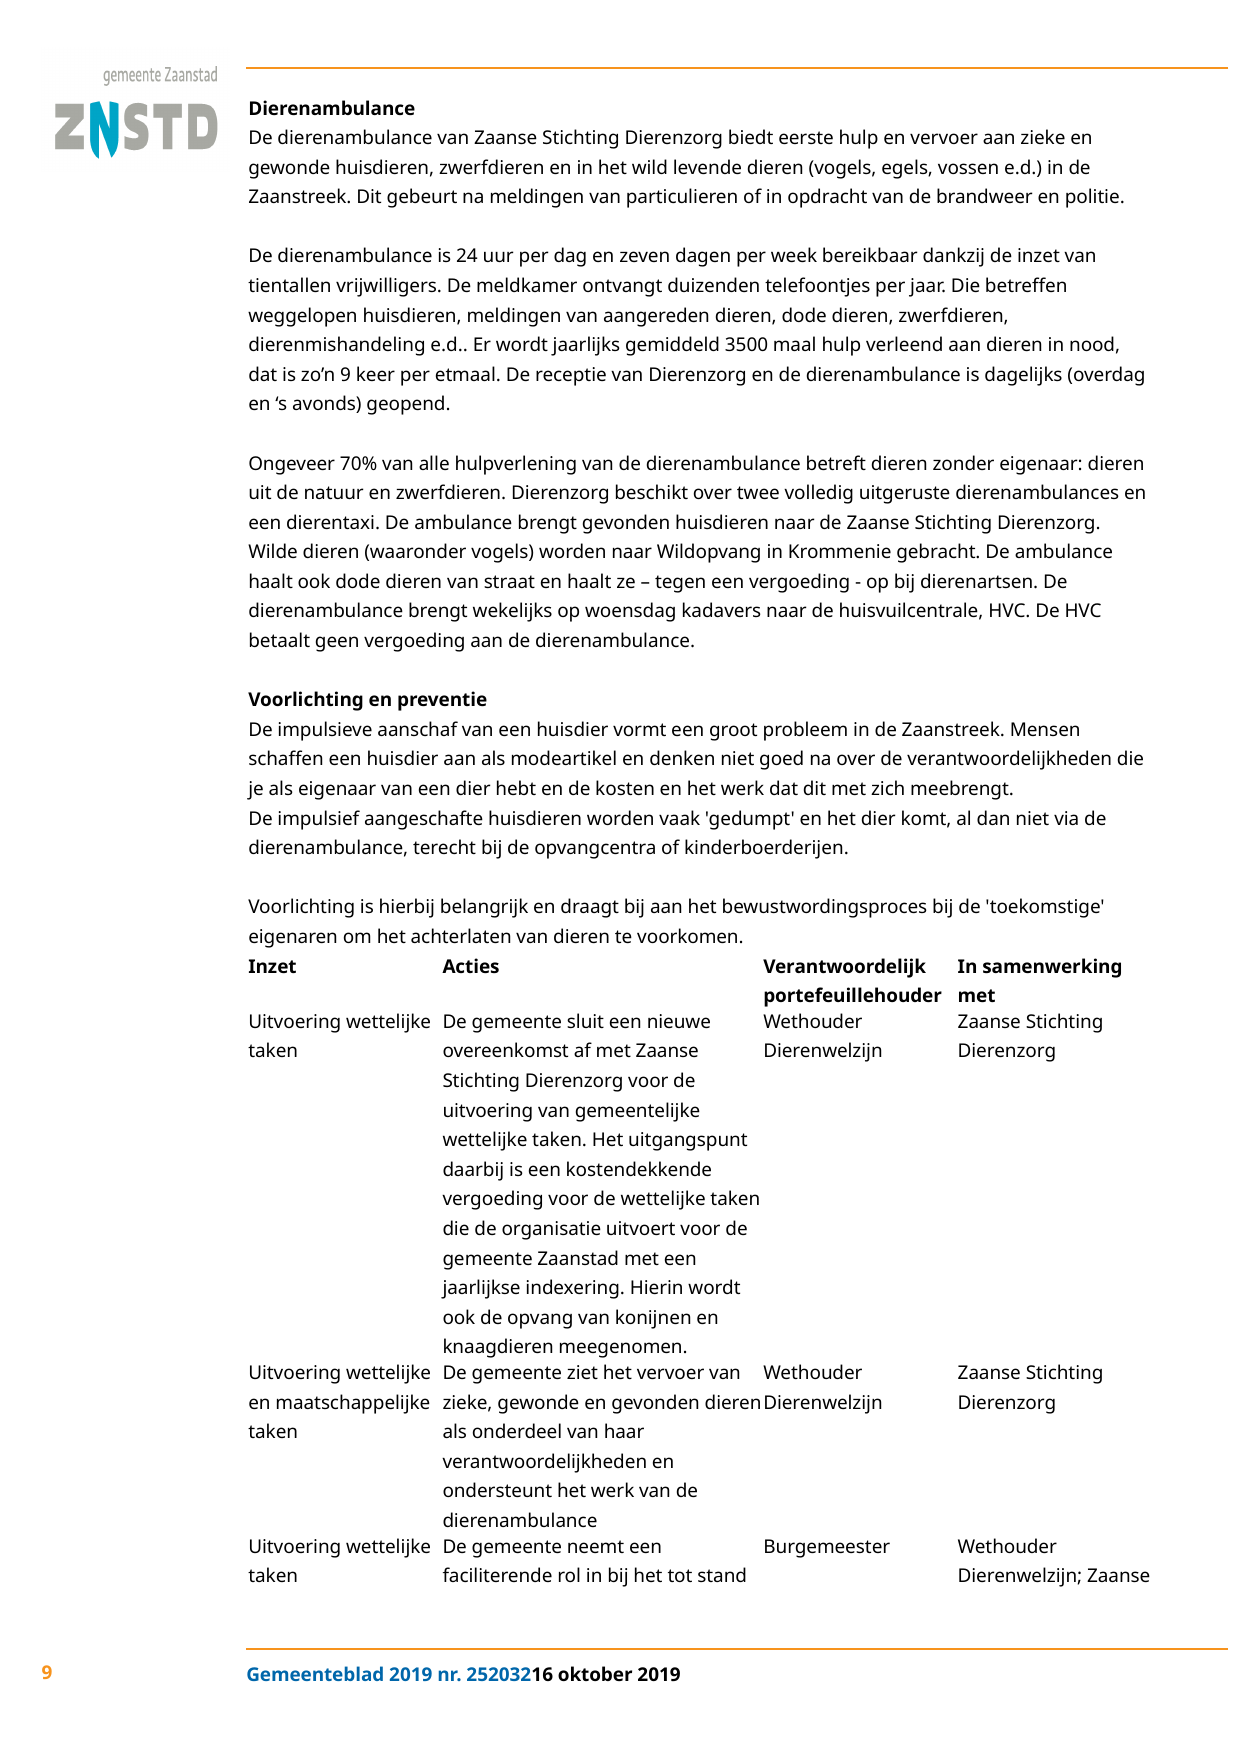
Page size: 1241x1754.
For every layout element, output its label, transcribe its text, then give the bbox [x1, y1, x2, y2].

table_cell Wethouder Dierenwelzijn; Zaanse [958, 1533, 1152, 1588]
text Dierenambulance [248, 95, 1152, 121]
table_header Acties [442, 953, 763, 1008]
text De impulsieve aanschaf van een huisdier vormt een groot probleem in de Zaanstreek. Mensen schaffen een huisdier aan als modeartikel en denken niet goed na over de verantwoordelijkheden die je als eigenaar van een dier hebt en de kosten en het werk dat dit met zich meebrengt. [248, 716, 1152, 801]
table_cell Uitvoering wettelijke taken [248, 1533, 442, 1588]
table_cell Zaanse Stichting Dierenzorg [958, 1008, 1152, 1359]
table_cell Wethouder Dierenwelzijn [763, 1359, 957, 1533]
table_cell Zaanse Stichting Dierenzorg [958, 1359, 1152, 1533]
text De impulsief aangeschafte huisdieren worden vaak 'gedumpt' en het dier komt, al dan niet via de dierenambulance, terecht bij de opvangcentra of kinderboerderijen. [248, 805, 1152, 860]
picture [41, 47, 231, 172]
table_cell Wethouder Dierenwelzijn [763, 1008, 957, 1359]
table_header Inzet [248, 953, 442, 1008]
table_header In samenwerking met [958, 953, 1152, 1008]
text De dierenambulance van Zaanse Stichting Dierenzorg biedt eerste hulp en vervoer aan zieke en gewonde huisdieren, zwerfdieren en in het wild levende dieren (vogels, egels, vossen e.d.) in de Zaanstreek. Dit gebeurt na meldingen van particulieren of in opdracht van de brandweer en politie. [248, 124, 1152, 209]
table_cell De gemeente ziet het vervoer van zieke, gewonde en gevonden dieren als onderdeel van haar verantwoordelijkheden en ondersteunt het werk van de dierenambulance [442, 1359, 763, 1533]
text Voorlichting is hierbij belangrijk en draagt bij aan het bewustwordingsproces bij de 'toekomstige' eigenaren om het achterlaten van dieren te voorkomen. [248, 893, 1152, 949]
table_cell De gemeente sluit een nieuwe overeenkomst af met Zaanse Stichting Dierenzorg voor de uitvoering van gemeentelijke wettelijke taken. Het uitgangspunt daarbij is een kostendekkende vergoeding voor de wettelijke taken die de organisatie uitvoert voor de gemeente Zaanstad met een jaarlijkse indexering. Hierin wordt ook de opvang van konijnen en knaagdieren meegenomen. [442, 1008, 763, 1359]
table_cell Uitvoering wettelijke taken [248, 1008, 442, 1359]
table_cell Burgemeester [763, 1533, 957, 1588]
table_cell Uitvoering wettelijke en maatschappelijke taken [248, 1359, 442, 1533]
text Ongeveer 70% van alle hulpverlening van de dierenambulance betreft dieren zonder eigenaar: dieren uit de natuur en zwerfdieren. Dierenzorg beschikt over twee volledig uitgeruste dierenambulances en een dierentaxi. De ambulance brengt gevonden huisdieren naar de Zaanse Stichting Dierenzorg. Wilde dieren (waaronder vogels) worden naar Wildopvang in Krommenie gebracht. De ambulance haalt ook dode dieren van straat en haalt ze – tegen een vergoeding - op bij dierenartsen. De dierenambulance brengt wekelijks op woensdag kadavers naar de huisvuilcentrale, HVC. De HVC betaalt geen vergoeding aan de dierenambulance. [248, 450, 1152, 653]
table_header Verantwoordelijk portefeuillehouder [763, 953, 957, 1008]
table_cell De gemeente neemt een faciliterende rol in bij het tot stand [442, 1533, 763, 1588]
text De dierenambulance is 24 uur per dag en zeven dagen per week bereikbaar dankzij de inzet van tientallen vrijwilligers. De meldkamer ontvangt duizenden telefoontjes per jaar. Die betreffen weggelopen huisdieren, meldingen van aangereden dieren, dode dieren, zwerfdieren, dierenmishandeling e.d.. Er wordt jaarlijks gemiddeld 3500 maal hulp verleend aan dieren in nood, dat is zo’n 9 keer per etmaal. De receptie van Dierenzorg en de dierenambulance is dagelijks (overdag en ‘s avonds) geopend. [248, 243, 1152, 416]
text Voorlichting en preventie [248, 686, 1152, 712]
